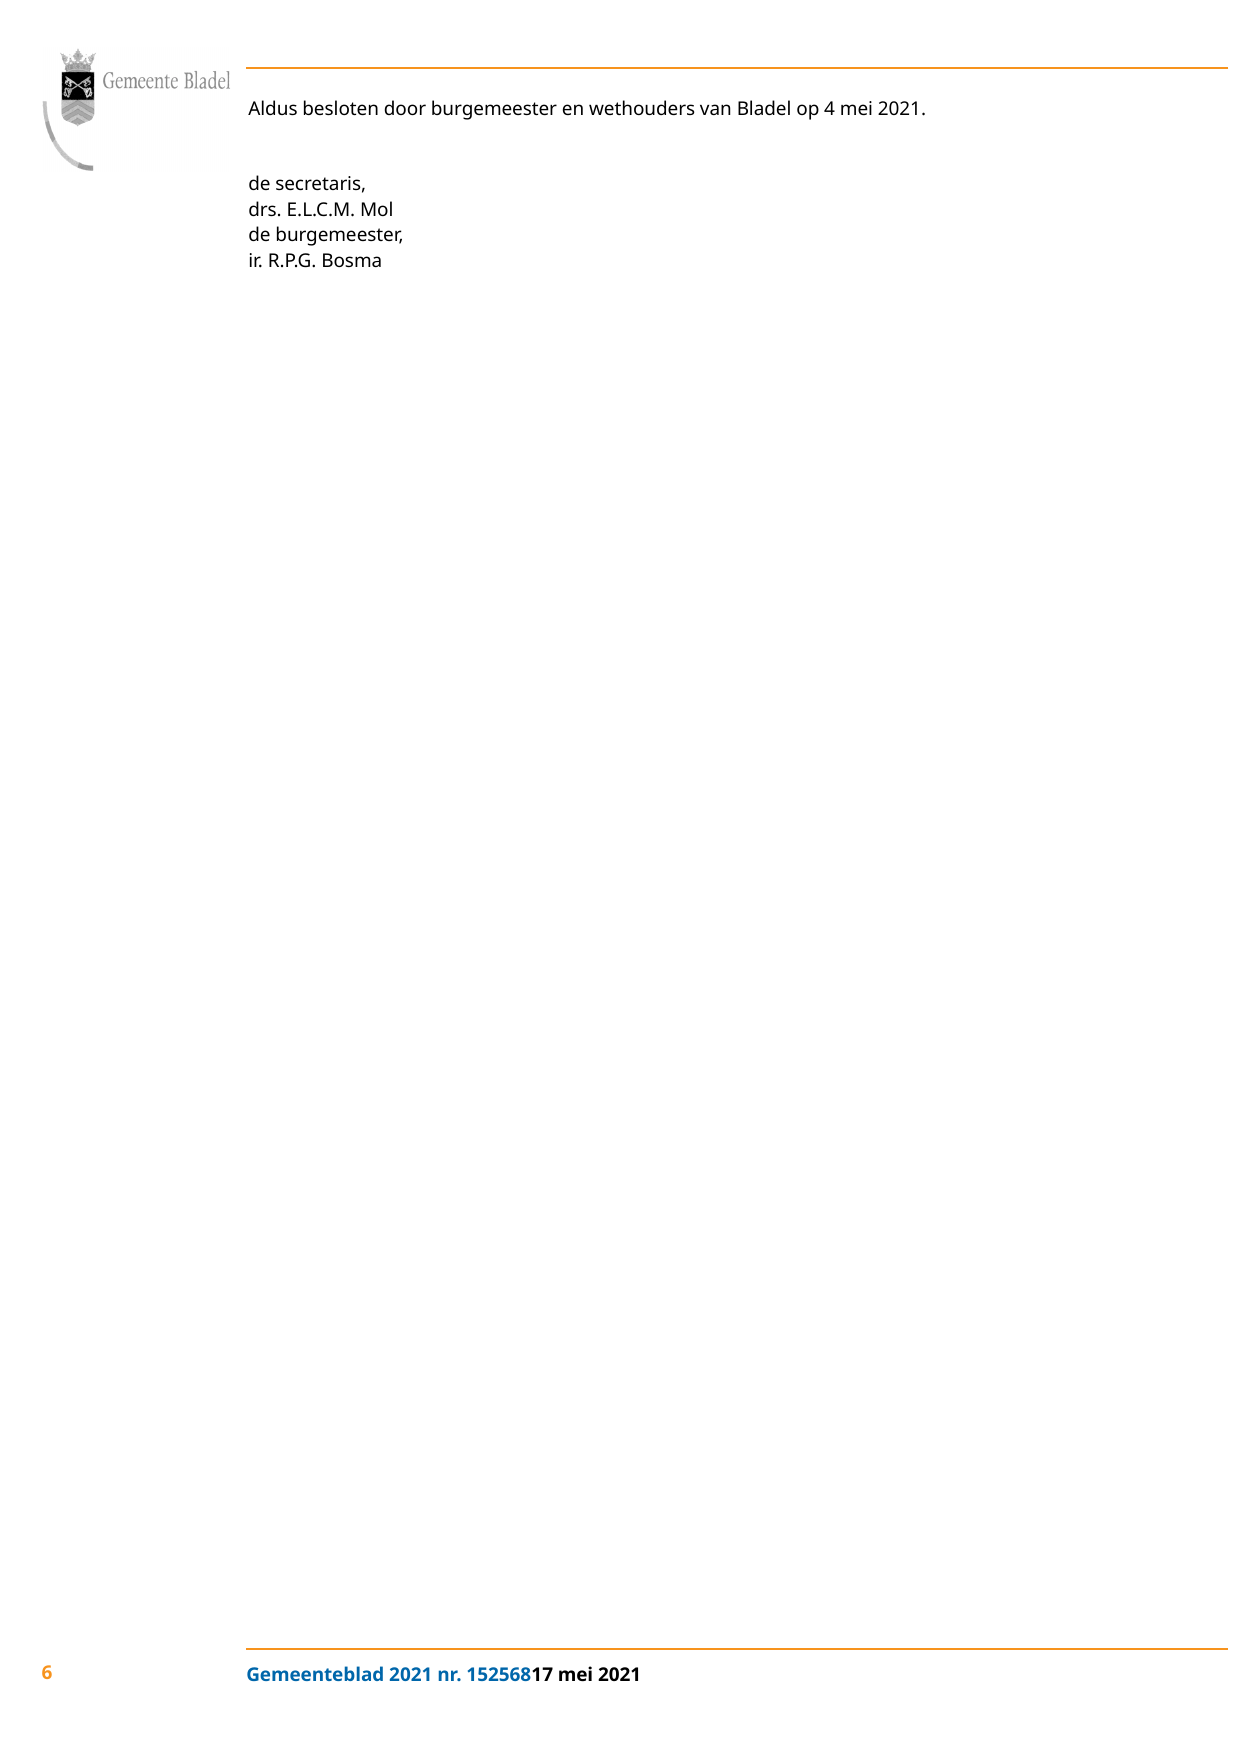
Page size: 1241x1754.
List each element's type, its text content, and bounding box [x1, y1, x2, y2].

text de secretaris, [248, 170, 1152, 196]
text ir. R.P.G. Bosma [248, 247, 1152, 273]
text Aldus besloten door burgemeester en wethouders van Bladel op 4 mei 2021. [248, 95, 1152, 121]
text de burgemeester, [248, 221, 1152, 247]
text drs. E.L.C.M. Mol [248, 196, 1152, 221]
picture [41, 47, 231, 172]
